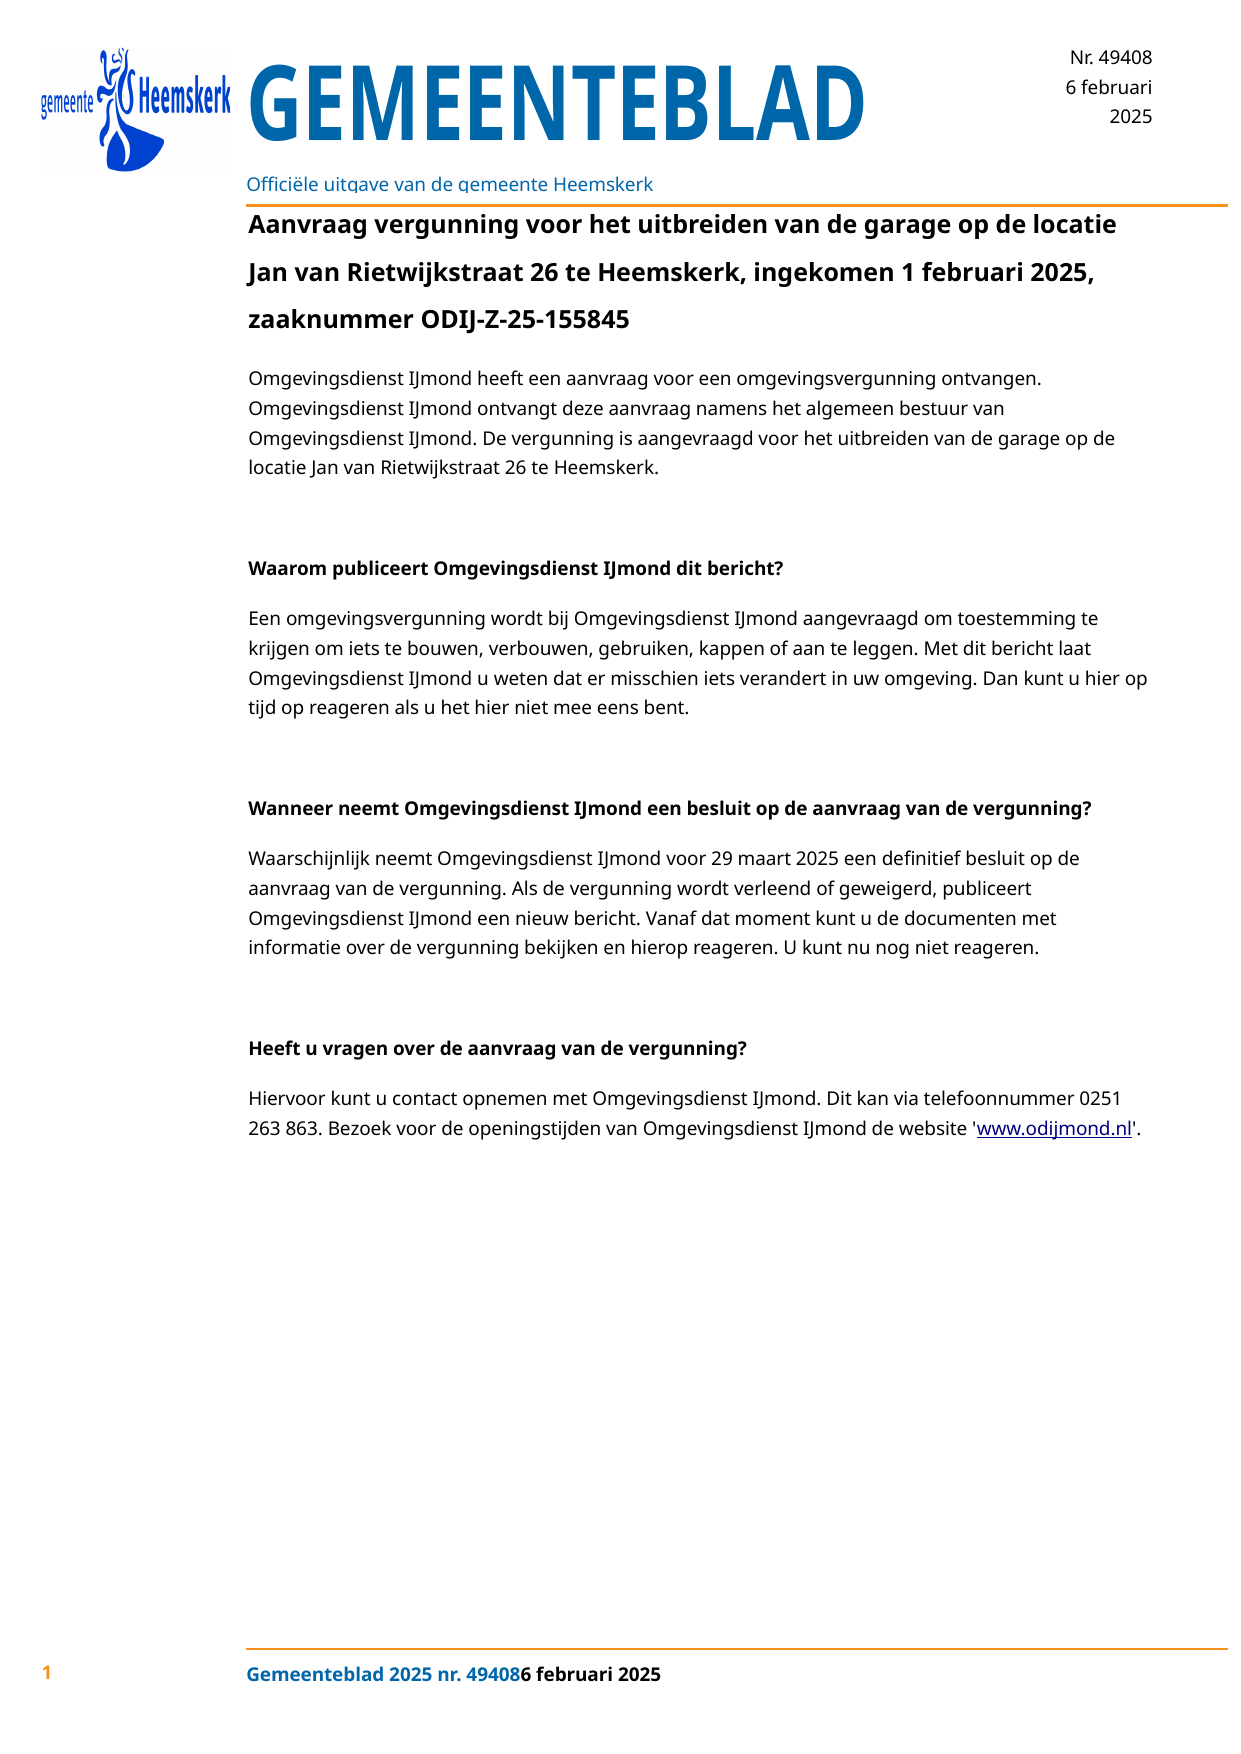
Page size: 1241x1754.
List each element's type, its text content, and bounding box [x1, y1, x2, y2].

text Omgevingsdienst IJmond heeft een aanvraag voor een omgevingsvergunning ontvangen. Omgevingsdienst IJmond ontvangt deze aanvraag namens het algemeen bestuur van Omgevingsdienst IJmond. De vergunning is aangevraagd voor het uitbreiden van de garage op de locatie Jan van Rietwijkstraat 26 te Heemskerk. [248, 366, 1152, 480]
text Waarschijnlijk neemt Omgevingsdienst IJmond voor 29 maart 2025 een definitief besluit op de aanvraag van de vergunning. Als de vergunning wordt verleend of geweigerd, publiceert Omgevingsdienst IJmond een nieuw bericht. Vanaf dat moment kunt u de documenten met informatie over de vergunning bekijken en hierop reageren. U kunt nu nog niet reageren. [248, 846, 1152, 960]
text Aanvraag vergunning voor het uitbreiden van de garage op de locatie Jan van Rietwijkstraat 26 te Heemskerk, ingekomen 1 februari 2025, zaaknummer ODIJ-Z-25-155845 [248, 207, 1152, 336]
text Wanneer neemt Omgevingsdienst IJmond een besluit op de aanvraag van de vergunning? [248, 795, 1152, 821]
text Heeft u vragen over de aanvraag van de vergunning? [248, 1035, 1152, 1061]
picture [41, 47, 231, 172]
text Hiervoor kunt u contact opnemen met Omgevingsdienst IJmond. Dit kan via telefoonnummer 0251 263 863. Bezoek voor de openingstijden van Omgevingsdienst IJmond de website 'www.odijmond.nl'. [248, 1086, 1152, 1141]
text Een omgevingsvergunning wordt bij Omgevingsdienst IJmond aangevraagd om toestemming te krijgen om iets te bouwen, verbouwen, gebruiken, kappen of aan te leggen. Met dit bericht laat Omgevingsdienst IJmond u weten dat er misschien iets verandert in uw omgeving. Dan kunt u hier op tijd op reageren als u het hier niet mee eens bent. [248, 606, 1152, 720]
text Waarom publiceert Omgevingsdienst IJmond dit bericht? [248, 555, 1152, 581]
